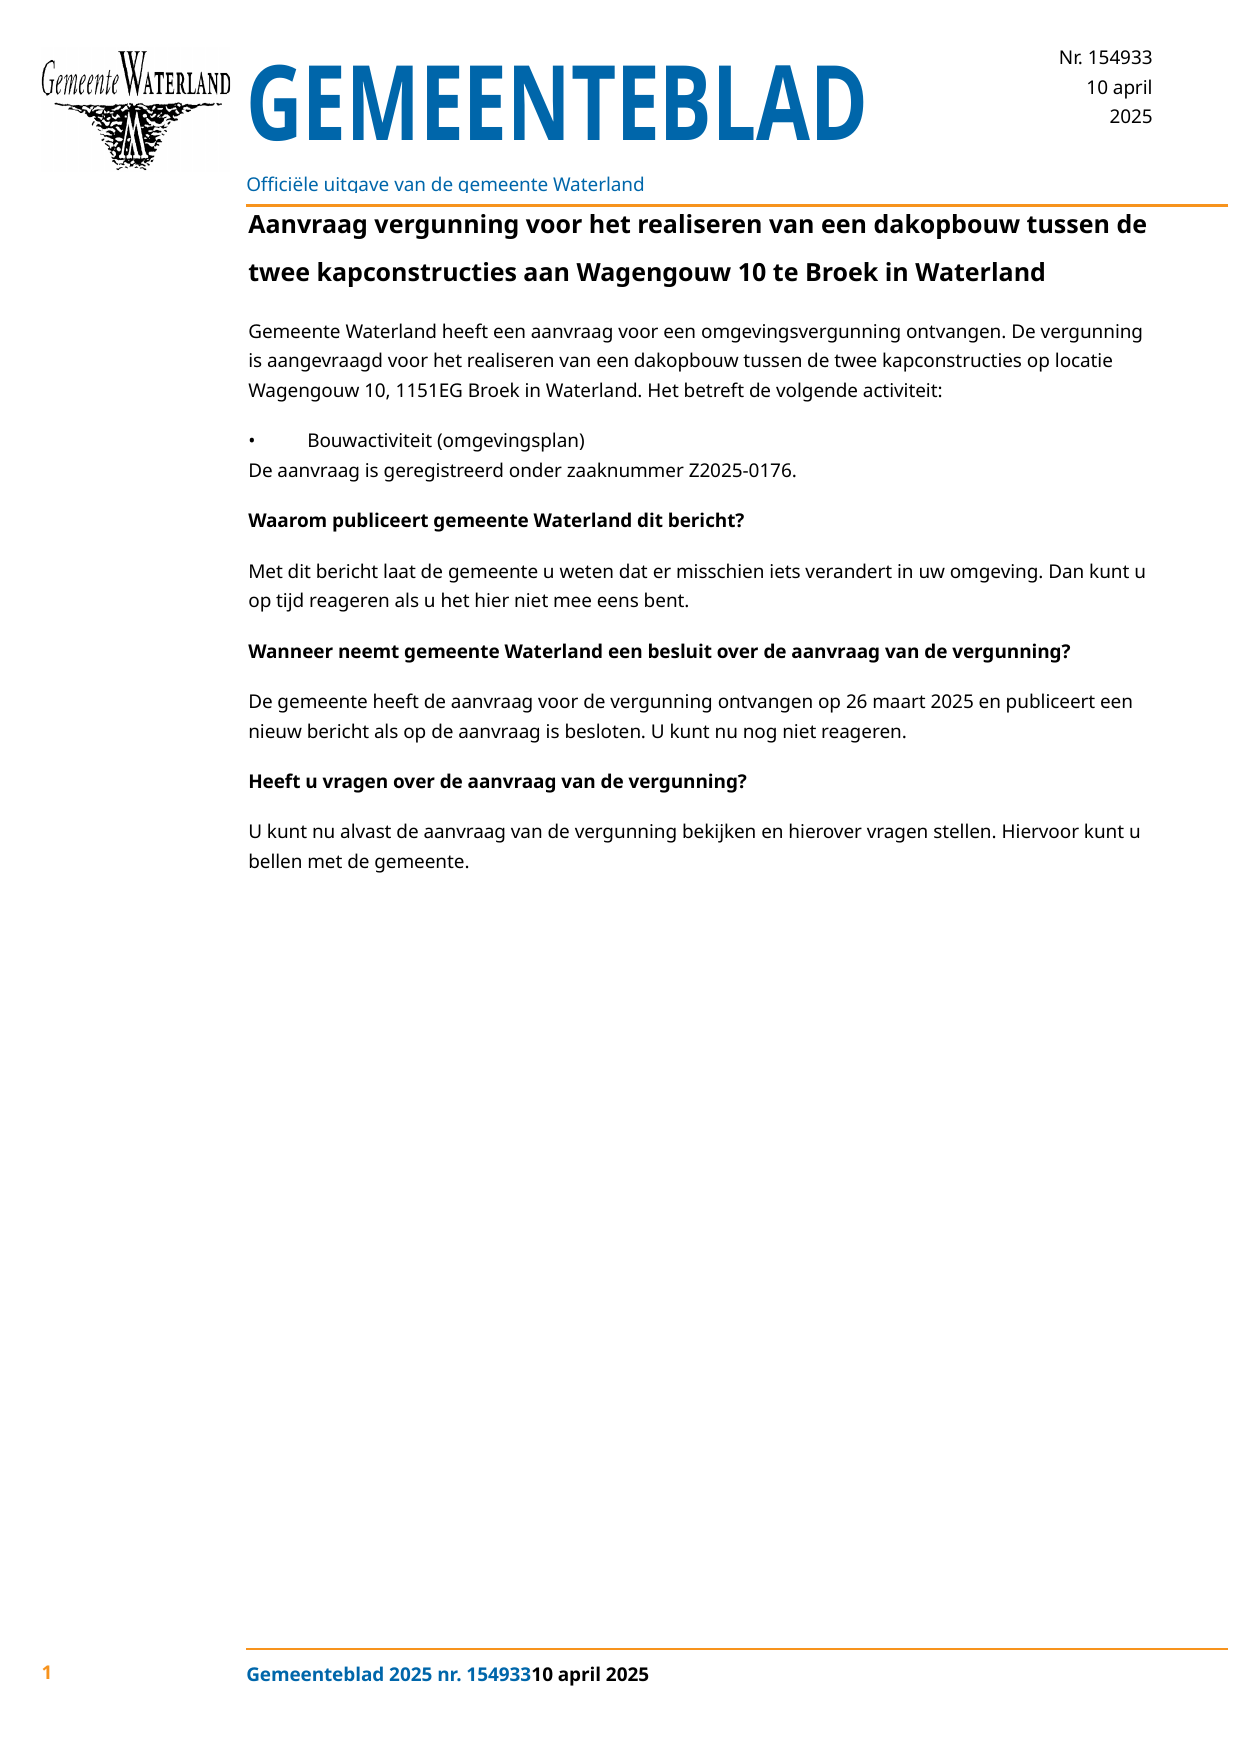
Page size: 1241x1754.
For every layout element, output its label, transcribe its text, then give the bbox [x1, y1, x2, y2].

text De gemeente heeft de aanvraag voor de vergunning ontvangen op 26 maart 2025 en publiceert een nieuw bericht als op de aanvraag is besloten. U kunt nu nog niet reageren. [248, 688, 1152, 744]
text Gemeente Waterland heeft een aanvraag voor een omgevingsvergunning ontvangen. De vergunning is aangevraagd voor het realiseren van een dakopbouw tussen de twee kapconstructies op locatie Wagengouw 10, 1151EG Broek in Waterland. Het betreft de volgende activiteit: [248, 318, 1152, 403]
text Heeft u vragen over de aanvraag van de vergunning? [248, 768, 1152, 794]
text Wanneer neemt gemeente Waterland een besluit over de aanvraag van de vergunning? [248, 638, 1152, 664]
text U kunt nu alvast de aanvraag van de vergunning bekijken en hierover vragen stellen. Hiervoor kunt u bellen met de gemeente. [248, 819, 1152, 874]
text Waarom publiceert gemeente Waterland dit bericht? [248, 507, 1152, 533]
text Met dit bericht laat de gemeente u weten dat er misschien iets verandert in uw omgeving. Dan kunt u op tijd reageren als u het hier niet mee eens bent. [248, 558, 1152, 613]
list Bouwactiviteit (omgevingsplan) [248, 427, 1152, 453]
text Aanvraag vergunning voor het realiseren van een dakopbouw tussen de twee kapconstructies aan Wagengouw 10 te Broek in Waterland [248, 207, 1152, 288]
picture [41, 47, 231, 172]
text De aanvraag is geregistreerd onder zaaknummer Z2025-0176. [248, 457, 1152, 483]
